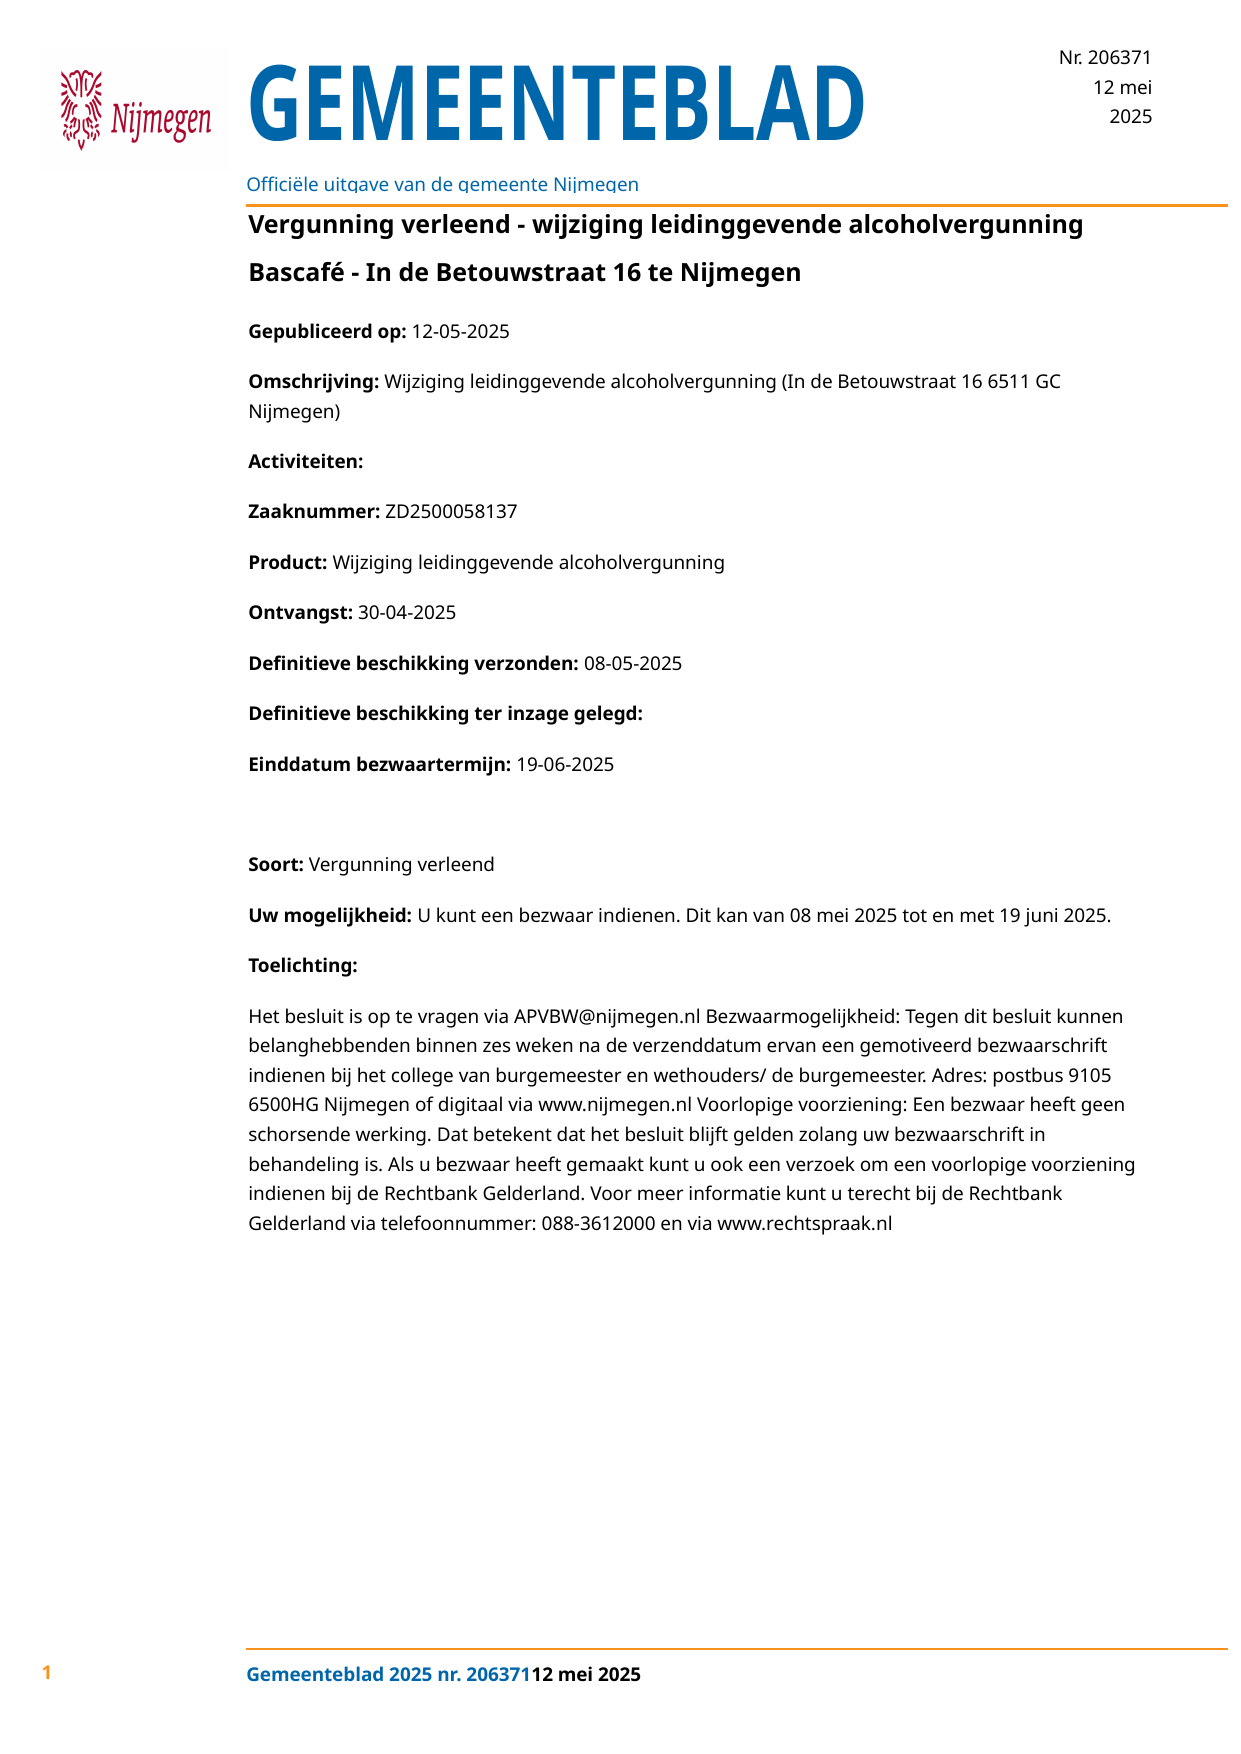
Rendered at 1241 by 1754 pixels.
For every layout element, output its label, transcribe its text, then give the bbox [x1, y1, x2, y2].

text Uw mogelijkheid: U kunt een bezwaar indienen. Dit kan van 08 mei 2025 tot en met 19 juni 2025. [248, 902, 1152, 928]
text Definitieve beschikking verzonden: 08-05-2025 [248, 650, 1152, 676]
text Einddatum bezwaartermijn: 19-06-2025 [248, 751, 1152, 777]
text Product: Wijziging leidinggevende alcoholvergunning [248, 549, 1152, 575]
text Vergunning verleend - wijziging leidinggevende alcoholvergunning Bascafé - In de Betouwstraat 16 te Nijmegen [248, 207, 1152, 288]
text Soort: Vergunning verleend [248, 852, 1152, 877]
text Zaaknummer: ZD2500058137 [248, 499, 1152, 524]
text Toelichting: [248, 952, 1152, 978]
text Ontvangst: 30-04-2025 [248, 599, 1152, 625]
text Activiteiten: [248, 448, 1152, 474]
text Omschrijving: Wijziging leidinggevende alcoholvergunning (In de Betouwstraat 16 6511 GC Nijmegen) [248, 368, 1152, 424]
text Definitieve beschikking ter inzage gelegd: [248, 700, 1152, 726]
text Het besluit is op te vragen via APVBW@nijmegen.nl Bezwaarmogelijkheid: Tegen dit besluit kunnen belanghebbenden binnen zes weken na de verzenddatum ervan een gemotiveerd bezwaarschrift indienen bij het college van burgemeester en wethouders/ de burgemeester. Adres: postbus 9105 6500HG Nijmegen of digitaal via www.nijmegen.nl Voorlopige voorziening: Een bezwaar heeft geen schorsende werking. Dat betekent dat het besluit blijft gelden zolang uw bezwaarschrift in behandeling is. Als u bezwaar heeft gemaakt kunt u ook een verzoek om een voorlopige voorziening indienen bij de Rechtbank Gelderland. Voor meer informatie kunt u terecht bij de Rechtbank Gelderland via telefoonnummer: 088-3612000 en via www.rechtspraak.nl [248, 1003, 1152, 1236]
picture [41, 47, 231, 172]
text Gepubliceerd op: 12-05-2025 [248, 318, 1152, 344]
